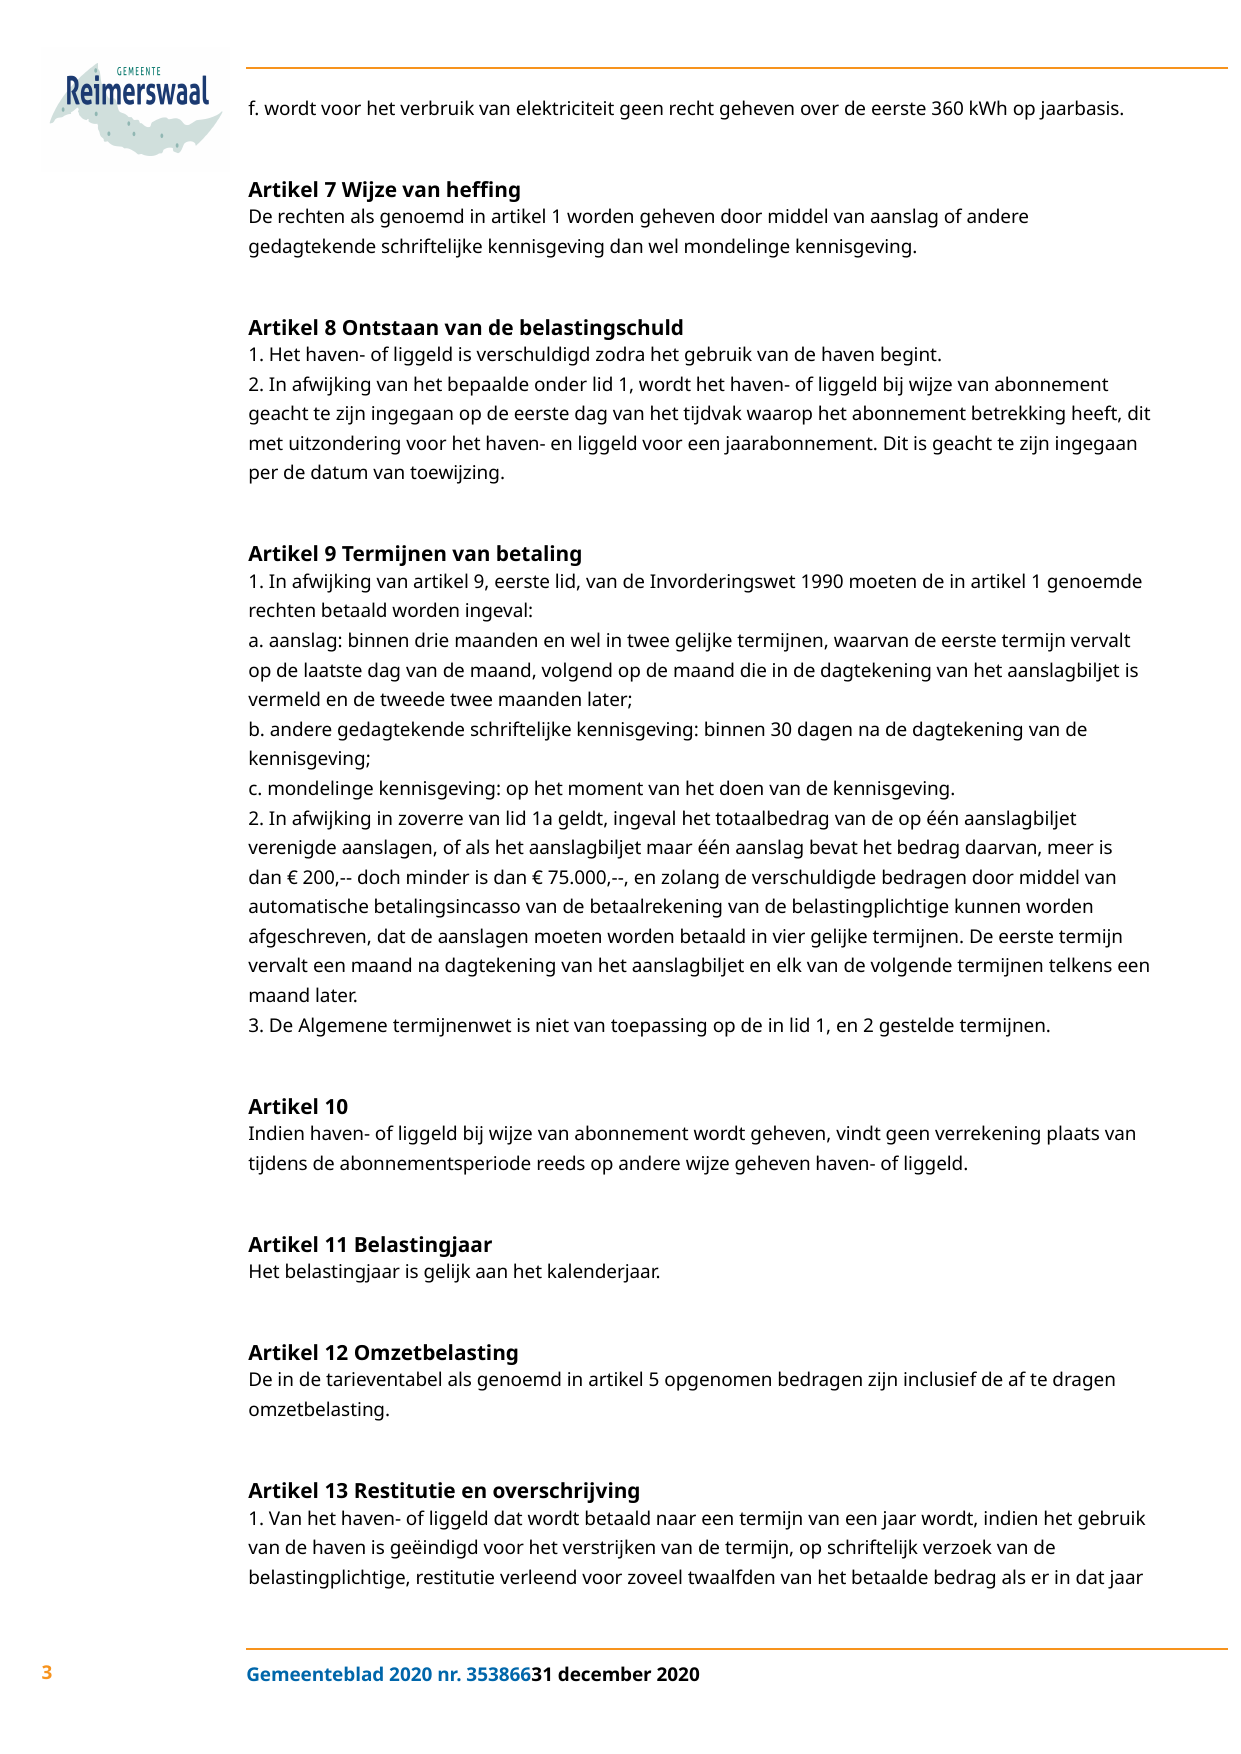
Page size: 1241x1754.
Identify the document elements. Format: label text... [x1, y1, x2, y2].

text 2. In afwijking in zoverre van lid 1a geldt, ingeval het totaalbedrag van de op één aanslagbiljet verenigde aanslagen, of als het aanslagbiljet maar één aanslag bevat het bedrag daarvan, meer is dan € 200,-- doch minder is dan € 75.000,--, en zolang de verschuldigde bedragen door middel van automatische betalingsincasso van de betaalrekening van de belastingplichtige kunnen worden afgeschreven, dat de aanslagen moeten worden betaald in vier gelijke termijnen. De eerste termijn vervalt een maand na dagtekening van het aanslagbiljet en elk van de volgende termijnen telkens een maand later. [248, 805, 1152, 1008]
text a. aanslag: binnen drie maanden en wel in twee gelijke termijnen, waarvan de eerste termijn vervalt op de laatste dag van de maand, volgend op de maand die in de dagtekening van het aanslagbiljet is vermeld en de tweede twee maanden later; [248, 627, 1152, 712]
picture [41, 47, 231, 172]
text c. mondelinge kennisgeving: op het moment van het doen van de kennisgeving. [248, 775, 1152, 801]
text 1. Het haven- of liggeld is verschuldigd zodra het gebruik van de haven begint. [248, 341, 1152, 367]
text Het belastingjaar is gelijk aan het kalenderjaar. [248, 1258, 1152, 1284]
text 2. In afwijking van het bepaalde onder lid 1, wordt het haven- of liggeld bij wijze van abonnement geacht te zijn ingegaan op de eerste dag van het tijdvak waarop het abonnement betrekking heeft, dit met uitzondering voor het haven- en liggeld voor een jaarabonnement. Dit is geacht te zijn ingegaan per de datum van toewijzing. [248, 371, 1152, 485]
text Artikel 13 Restitutie en overschrijving [248, 1476, 1152, 1505]
text Artikel 11 Belastingjaar [248, 1230, 1152, 1258]
text Indien haven- of liggeld bij wijze van abonnement wordt geheven, vindt geen verrekening plaats van tijdens de abonnementsperiode reeds op andere wijze geheven haven- of liggeld. [248, 1120, 1152, 1176]
text Artikel 9 Termijnen van betaling [248, 539, 1152, 568]
text De in de tarieventabel als genoemd in artikel 5 opgenomen bedragen zijn inclusief de af te dragen omzetbelasting. [248, 1367, 1152, 1422]
text 1. Van het haven- of liggeld dat wordt betaald naar een termijn van een jaar wordt, indien het gebruik van de haven is geëindigd voor het verstrijken van de termijn, op schriftelijk verzoek van de belastingplichtige, restitutie verleend voor zoveel twaalfden van het betaalde bedrag als er in dat jaar [248, 1505, 1152, 1589]
text f. wordt voor het verbruik van elektriciteit geen recht geheven over de eerste 360 kWh op jaarbasis. [248, 95, 1152, 121]
text Artikel 10 [248, 1092, 1152, 1120]
text Artikel 12 Omzetbelasting [248, 1338, 1152, 1367]
text De rechten als genoemd in artikel 1 worden geheven door middel van aanslag of andere gedagtekende schriftelijke kennisgeving dan wel mondelinge kennisgeving. [248, 203, 1152, 258]
text b. andere gedagtekende schriftelijke kennisgeving: binnen 30 dagen na de dagtekening van de kennisgeving; [248, 716, 1152, 771]
text Artikel 7 Wijze van heffing [248, 175, 1152, 203]
text Artikel 8 Ontstaan van de belastingschuld [248, 313, 1152, 341]
text 3. De Algemene termijnenwet is niet van toepassing op de in lid 1, en 2 gestelde termijnen. [248, 1012, 1152, 1037]
text 1. In afwijking van artikel 9, eerste lid, van de Invorderingswet 1990 moeten de in artikel 1 genoemde rechten betaald worden ingeval: [248, 568, 1152, 623]
